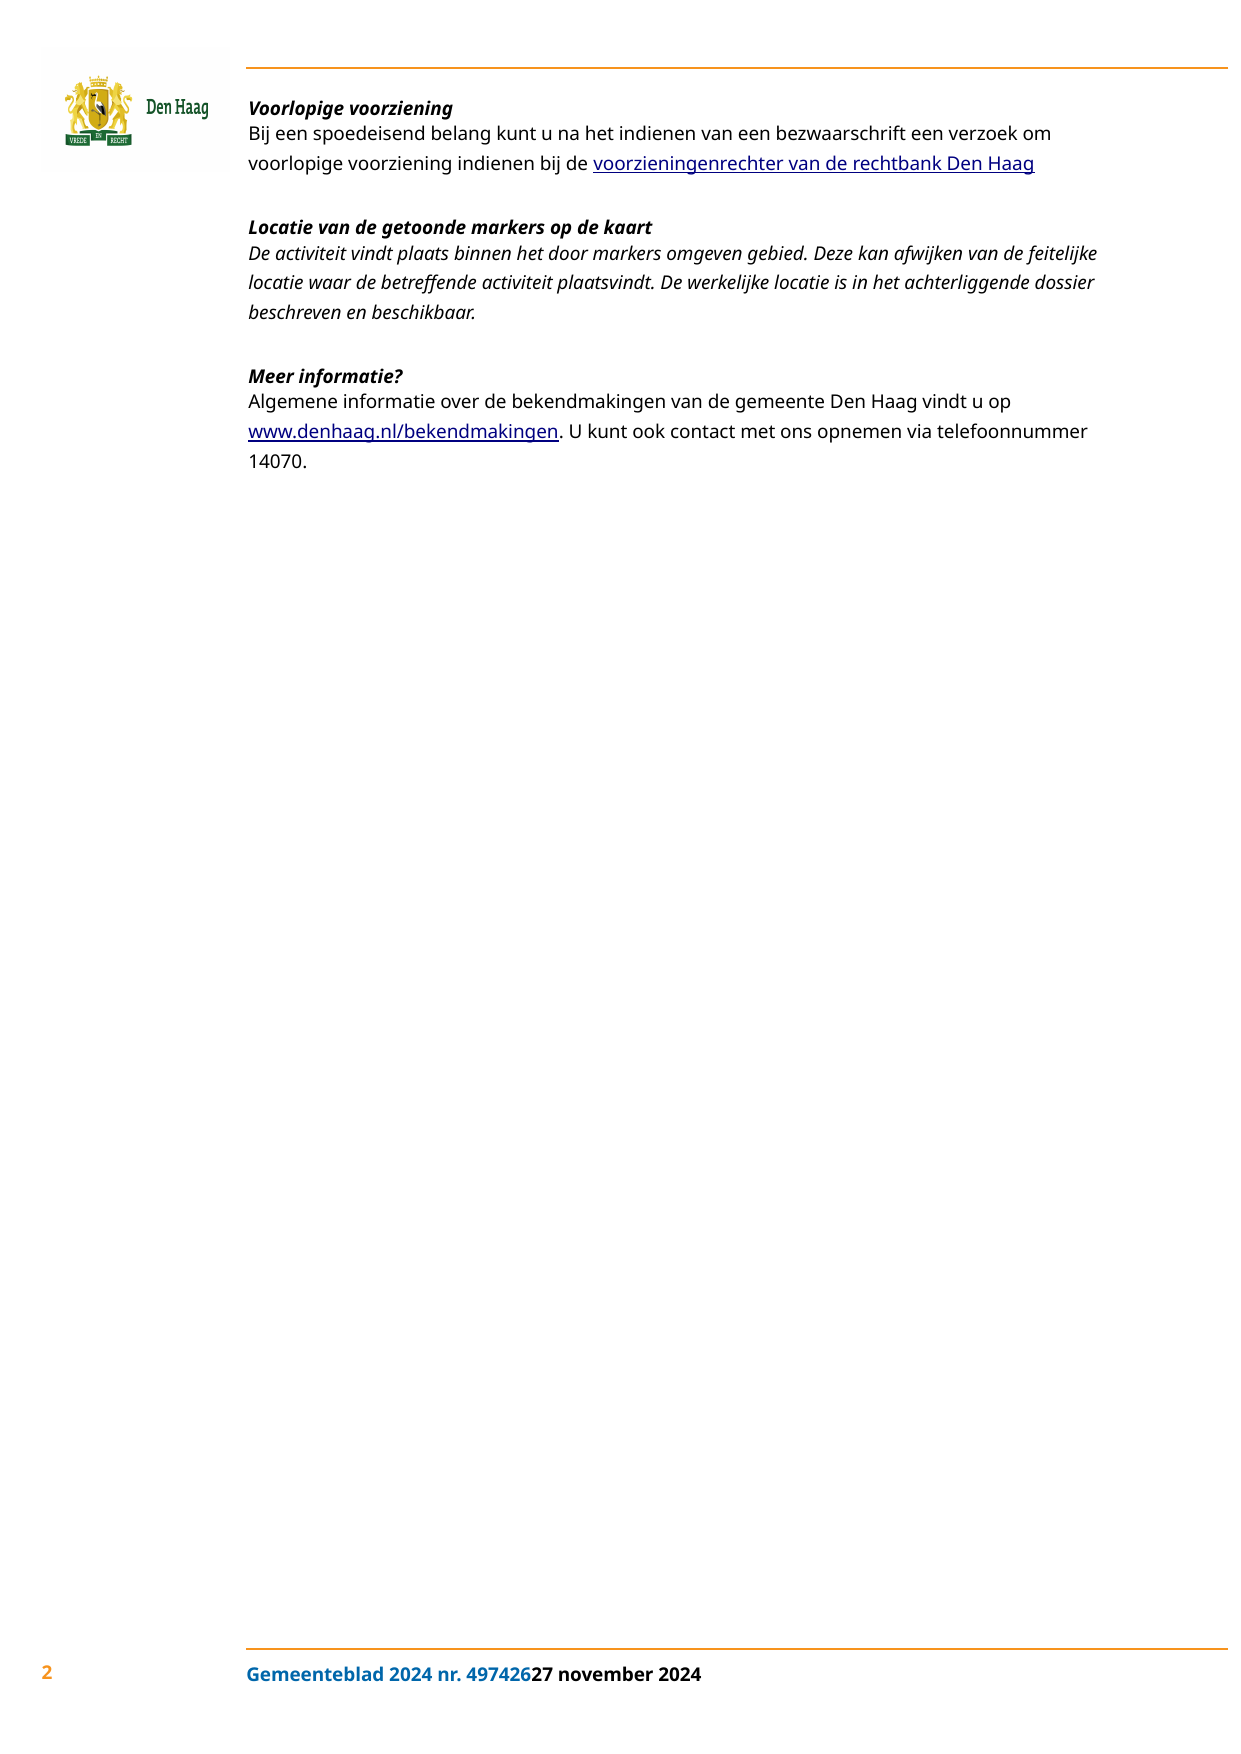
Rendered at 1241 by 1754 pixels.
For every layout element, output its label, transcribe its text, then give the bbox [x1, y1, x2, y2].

text Meer informatie? [248, 363, 1152, 389]
text Algemene informatie over de bekendmakingen van de gemeente Den Haag vindt u op www.denhaag.nl/bekendmakingen. U kunt ook contact met ons opnemen via telefoonnummer 14070. [248, 389, 1152, 473]
picture [41, 47, 231, 172]
text Bij een spoedeisend belang kunt u na het indienen van een bezwaarschrift een verzoek om voorlopige voorziening indienen bij de voorzieningenrechter van de rechtbank Den Haag [248, 121, 1152, 176]
text Locatie van de getoonde markers op de kaart [248, 214, 1152, 240]
text Voorlopige voorziening [248, 95, 1152, 121]
text De activiteit vindt plaats binnen het door markers omgeven gebied. Deze kan afwijken van de feitelijke locatie waar de betreffende activiteit plaatsvindt. De werkelijke locatie is in het achterliggende dossier beschreven en beschikbaar. [248, 240, 1152, 325]
